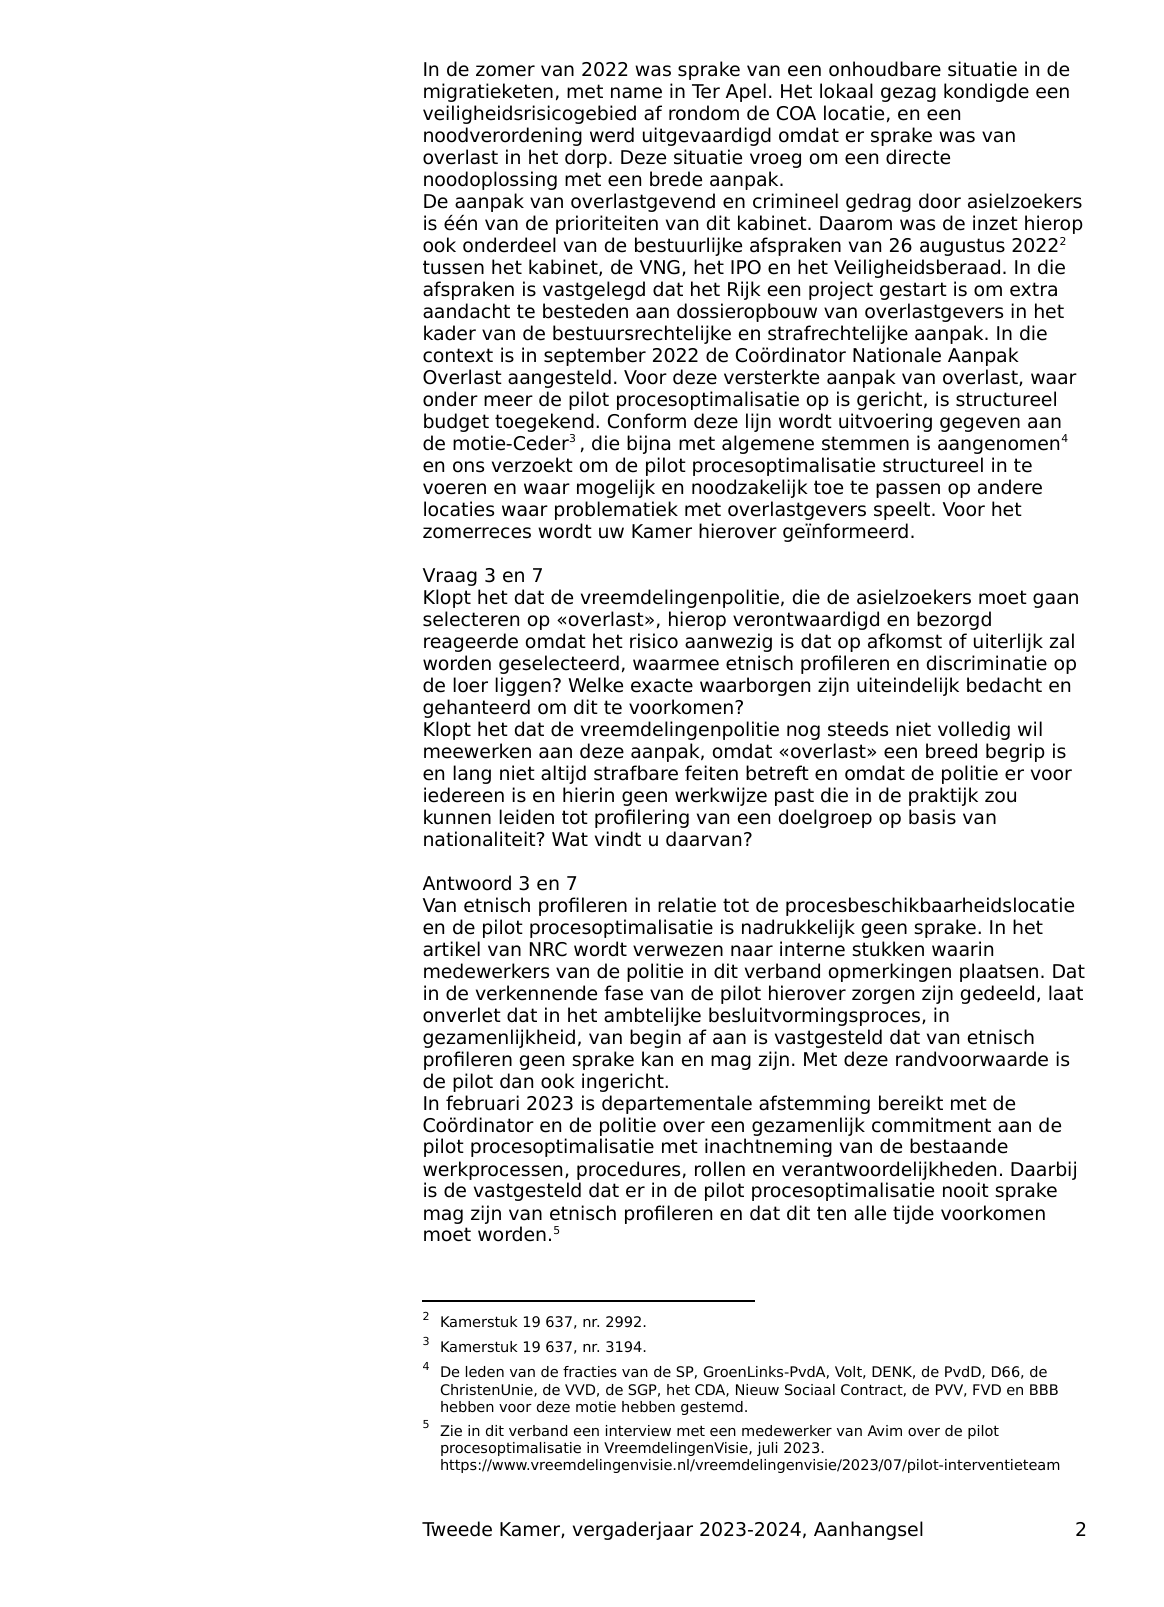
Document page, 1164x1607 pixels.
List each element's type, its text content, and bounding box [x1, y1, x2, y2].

text Kamerstuk 19 637, nr. 2992. [422, 1310, 1087, 1332]
text Van etnisch profileren in relatie tot de procesbeschikbaarheidslocatie en de pilot procesoptimalisatie is nadrukkelijk geen sprake. In het artikel van NRC wordt verwezen naar interne stukken waarin medewerkers van de politie in dit verband opmerkingen plaatsen. Dat in de verkennende fase van de pilot hierover zorgen zijn gedeeld, laat onverlet dat in het ambtelijke besluitvormingsproces, in gezamenlijkheid, van begin af aan is vastgesteld dat van etnisch profileren geen sprake kan en mag zijn. Met deze randvoorwaarde is de pilot dan ook ingericht. [422, 895, 1087, 1092]
text Vraag 3 en 7 [422, 565, 1087, 587]
text In februari 2023 is departementale afstemming bereikt met de Coördinator en de politie over een gezamenlijk commitment aan de pilot procesoptimalisatie met inachtneming van de bestaande werkprocessen, procedures, rollen en verantwoordelijkheden. Daarbij is de vastgesteld dat er in de pilot procesoptimalisatie nooit sprake mag zijn van etnisch profileren en dat dit ten alle tijde voorkomen moet worden. [422, 1092, 1087, 1246]
text Antwoord 3 en 7 [422, 873, 1087, 895]
text Klopt het dat de vreemdelingenpolitie, die de asielzoekers moet gaan selecteren op «overlast», hierop verontwaardigd en bezorgd reageerde omdat het risico aanwezig is dat op afkomst of uiterlijk zal worden geselecteerd, waarmee etnisch profileren en discriminatie op de loer liggen? Welke exacte waarborgen zijn uiteindelijk bedacht en gehanteerd om dit te voorkomen? [422, 587, 1087, 719]
text Zie in dit verband een interview met een medewerker van Avim over de pilot procesoptimalisatie in VreemdelingenVisie, juli 2023. https://www.vreemdelingenvisie.nl/vreemdelingenvisie/2023/07/pilot-interventieteam [422, 1418, 1087, 1474]
text De leden van de fracties van de SP, GroenLinks-PvdA, Volt, DENK, de PvdD, D66, de ChristenUnie, de VVD, de SGP, het CDA, Nieuw Sociaal Contract, de PVV, FVD en BBB hebben voor deze motie hebben gestemd. [422, 1360, 1087, 1416]
text In de zomer van 2022 was sprake van een onhoudbare situatie in de migratieketen, met name in Ter Apel. Het lokaal gezag kondigde een veiligheidsrisicogebied af rondom de COA locatie, en een noodverordening werd uitgevaardigd omdat er sprake was van overlast in het dorp. Deze situatie vroeg om een directe noodoplossing met een brede aanpak. [422, 59, 1087, 191]
text Klopt het dat de vreemdelingenpolitie nog steeds niet volledig wil meewerken aan deze aanpak, omdat «overlast» een breed begrip is en lang niet altijd strafbare feiten betreft en omdat de politie er voor iedereen is en hierin geen werkwijze past die in de praktijk zou kunnen leiden tot profilering van een doelgroep op basis van nationaliteit? Wat vindt u daarvan? [422, 719, 1087, 851]
text De aanpak van overlastgevend en crimineel gedrag door asielzoekers is één van de prioriteiten van dit kabinet. Daarom was de inzet hierop ook onderdeel van de bestuurlijke afspraken van 26 augustus 2022 tussen het kabinet, de VNG, het IPO en het Veiligheidsberaad. In die afspraken is vastgelegd dat het Rijk een project gestart is om extra aandacht te besteden aan dossieropbouw van overlastgevers in het kader van de bestuursrechtelijke en strafrechtelijke aanpak. In die context is in september 2022 de Coördinator Nationale Aanpak Overlast aangesteld. Voor deze versterkte aanpak van overlast, waar onder meer de pilot procesoptimalisatie op is gericht, is structureel budget toegekend. Conform deze lijn wordt uitvoering gegeven aan de motie-Ceder, die bijna met algemene stemmen is aangenomen en ons verzoekt om de pilot procesoptimalisatie structureel in te voeren en waar mogelijk en noodzakelijk toe te passen op andere locaties waar problematiek met overlastgevers speelt. Voor het zomerreces wordt uw Kamer hierover geïnformeerd. [422, 191, 1087, 543]
text Kamerstuk 19 637, nr. 3194. [422, 1335, 1087, 1357]
